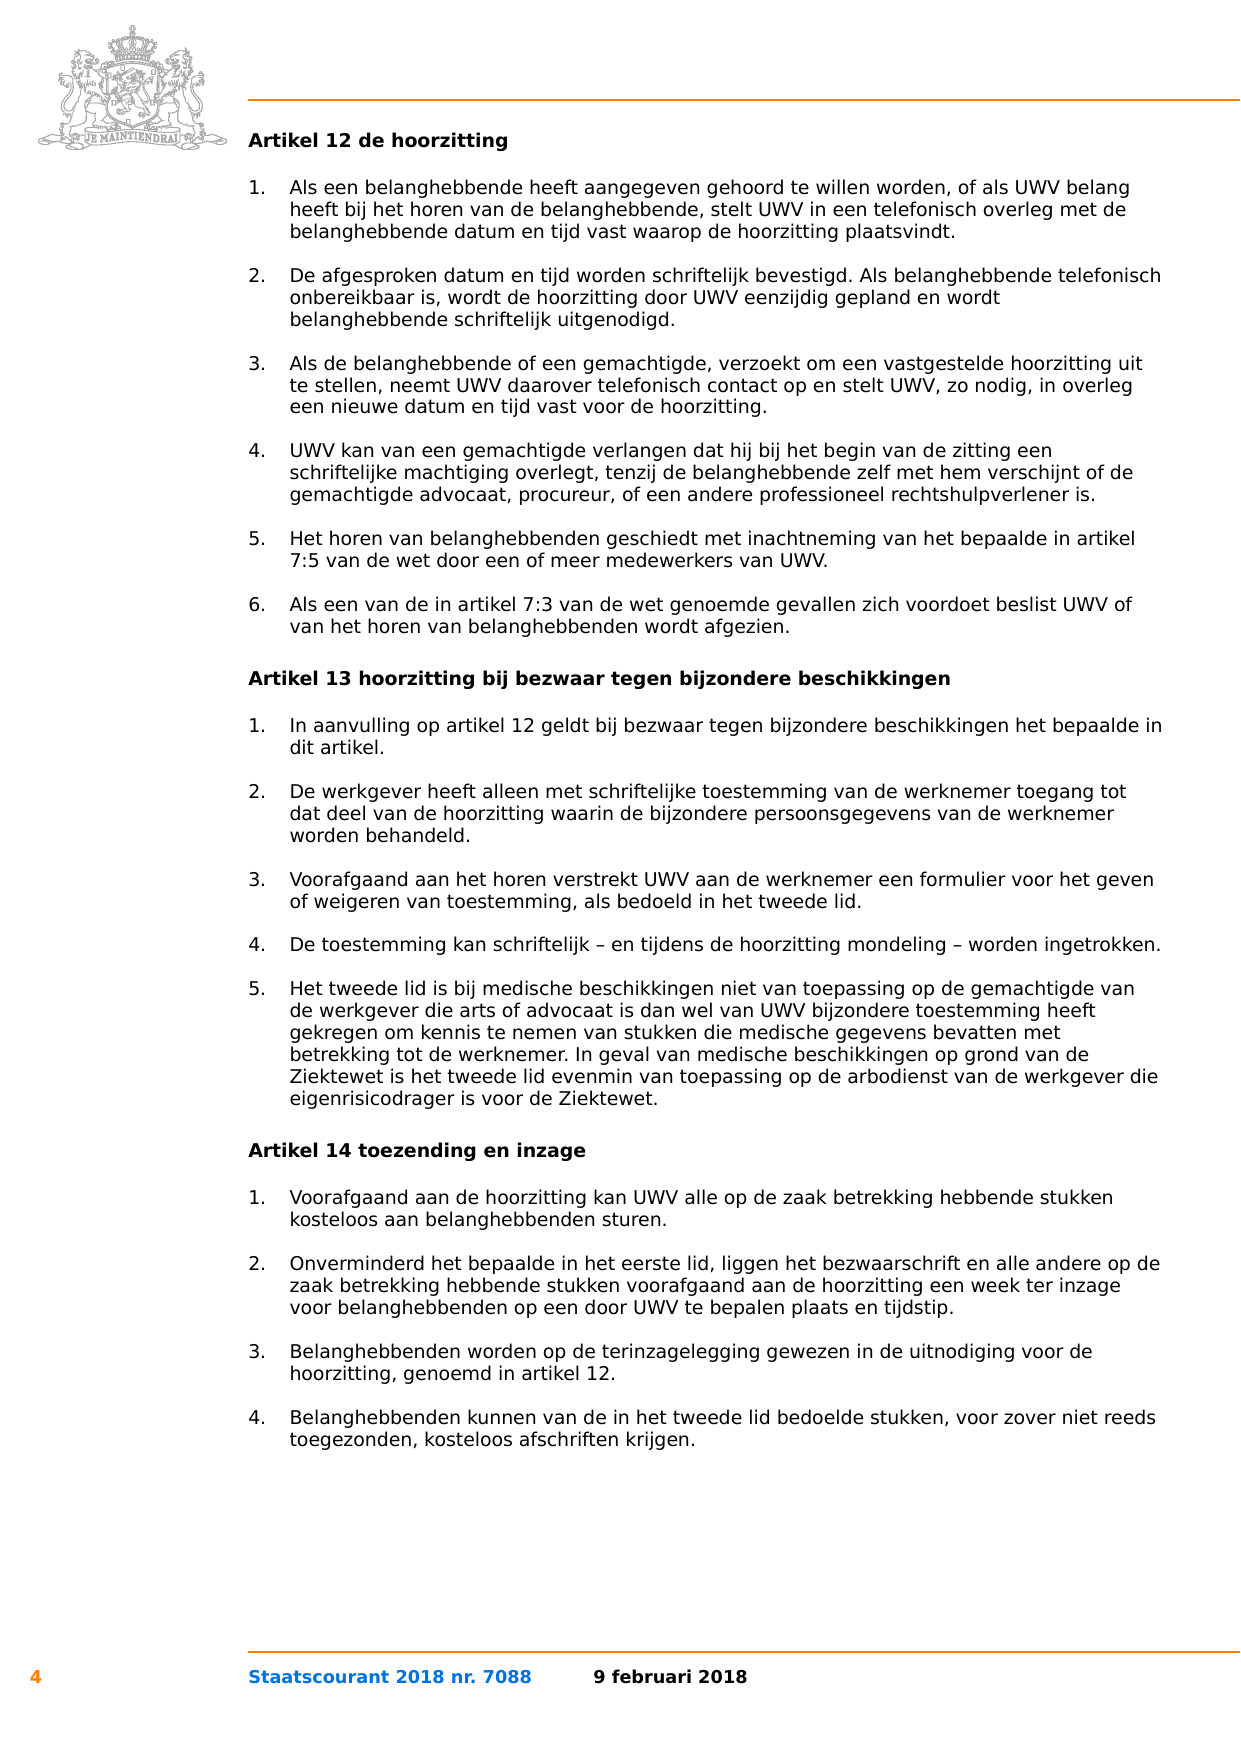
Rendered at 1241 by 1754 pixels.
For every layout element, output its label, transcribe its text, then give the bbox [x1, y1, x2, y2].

text 1. Voorafgaand aan de hoorzitting kan UWV alle op de zaak betrekking hebbende stukken kosteloos aan belanghebbenden sturen. [248, 1187, 1163, 1231]
text 4. UWV kan van een gemachtigde verlangen dat hij bij het begin van de zitting een schriftelijke machtiging overlegt, tenzij de belanghebbende zelf met hem verschijnt of de gemachtigde advocaat, procureur, of een andere professioneel rechtshulpverlener is. [248, 440, 1163, 506]
text 2. De afgesproken datum en tijd worden schriftelijk bevestigd. Als belanghebbende telefonisch onbereikbaar is, wordt de hoorzitting door UWV eenzijdig gepland en wordt belanghebbende schriftelijk uitgenodigd. [248, 265, 1163, 331]
text 1. In aanvulling op artikel 12 geldt bij bezwaar tegen bijzondere beschikkingen het bepaalde in dit artikel. [248, 715, 1163, 759]
text 2. Onverminderd het bepaalde in het eerste lid, liggen het bezwaarschrift en alle andere op de zaak betrekking hebbende stukken voorafgaand aan de hoorzitting een week ter inzage voor belanghebbenden op een door UWV te bepalen plaats en tijdstip. [248, 1253, 1163, 1319]
subtitle Artikel 14 toezending en inzage [248, 1140, 1163, 1162]
text 6. Als een van de in artikel 7:3 van de wet genoemde gevallen zich voordoet beslist UWV of van het horen van belanghebbenden wordt afgezien. [248, 594, 1163, 638]
picture [38, 25, 227, 150]
text 4. De toestemming kan schriftelijk – en tijdens de hoorzitting mondeling – worden ingetrokken. [248, 934, 1163, 956]
text 5. Het horen van belanghebbenden geschiedt met inachtneming van het bepaalde in artikel 7:5 van de wet door een of meer medewerkers van UWV. [248, 528, 1163, 572]
text 1. Als een belanghebbende heeft aangegeven gehoord te willen worden, of als UWV belang heeft bij het horen van de belanghebbende, stelt UWV in een telefonisch overleg met de belanghebbende datum en tijd vast waarop de hoorzitting plaatsvindt. [248, 177, 1163, 243]
text 3. Voorafgaand aan het horen verstrekt UWV aan de werknemer een formulier voor het geven of weigeren van toestemming, als bedoeld in het tweede lid. [248, 868, 1163, 912]
text 3. Belanghebbenden worden op de terinzagelegging gewezen in de uitnodiging voor de hoorzitting, genoemd in artikel 12. [248, 1341, 1163, 1385]
subtitle Artikel 13 hoorzitting bij bezwaar tegen bijzondere beschikkingen [248, 668, 1163, 690]
text 4. Belanghebbenden kunnen van de in het tweede lid bedoelde stukken, voor zover niet reeds toegezonden, kosteloos afschriften krijgen. [248, 1407, 1163, 1451]
text 5. Het tweede lid is bij medische beschikkingen niet van toepassing op de gemachtigde van de werkgever die arts of advocaat is dan wel van UWV bijzondere toestemming heeft gekregen om kennis te nemen van stukken die medische gegevens bevatten met betrekking tot de werknemer. In geval van medische beschikkingen op grond van de Ziektewet is het tweede lid evenmin van toepassing op de arbodienst van de werkgever die eigenrisicodrager is voor de Ziektewet. [248, 978, 1163, 1110]
text 3. Als de belanghebbende of een gemachtigde, verzoekt om een vastgestelde hoorzitting uit te stellen, neemt UWV daarover telefonisch contact op en stelt UWV, zo nodig, in overleg een nieuwe datum en tijd vast voor de hoorzitting. [248, 352, 1163, 418]
subtitle Artikel 12 de hoorzitting [248, 130, 1163, 152]
text 2. De werkgever heeft alleen met schriftelijke toestemming van de werknemer toegang tot dat deel van de hoorzitting waarin de bijzondere persoonsgegevens van de werknemer worden behandeld. [248, 781, 1163, 847]
